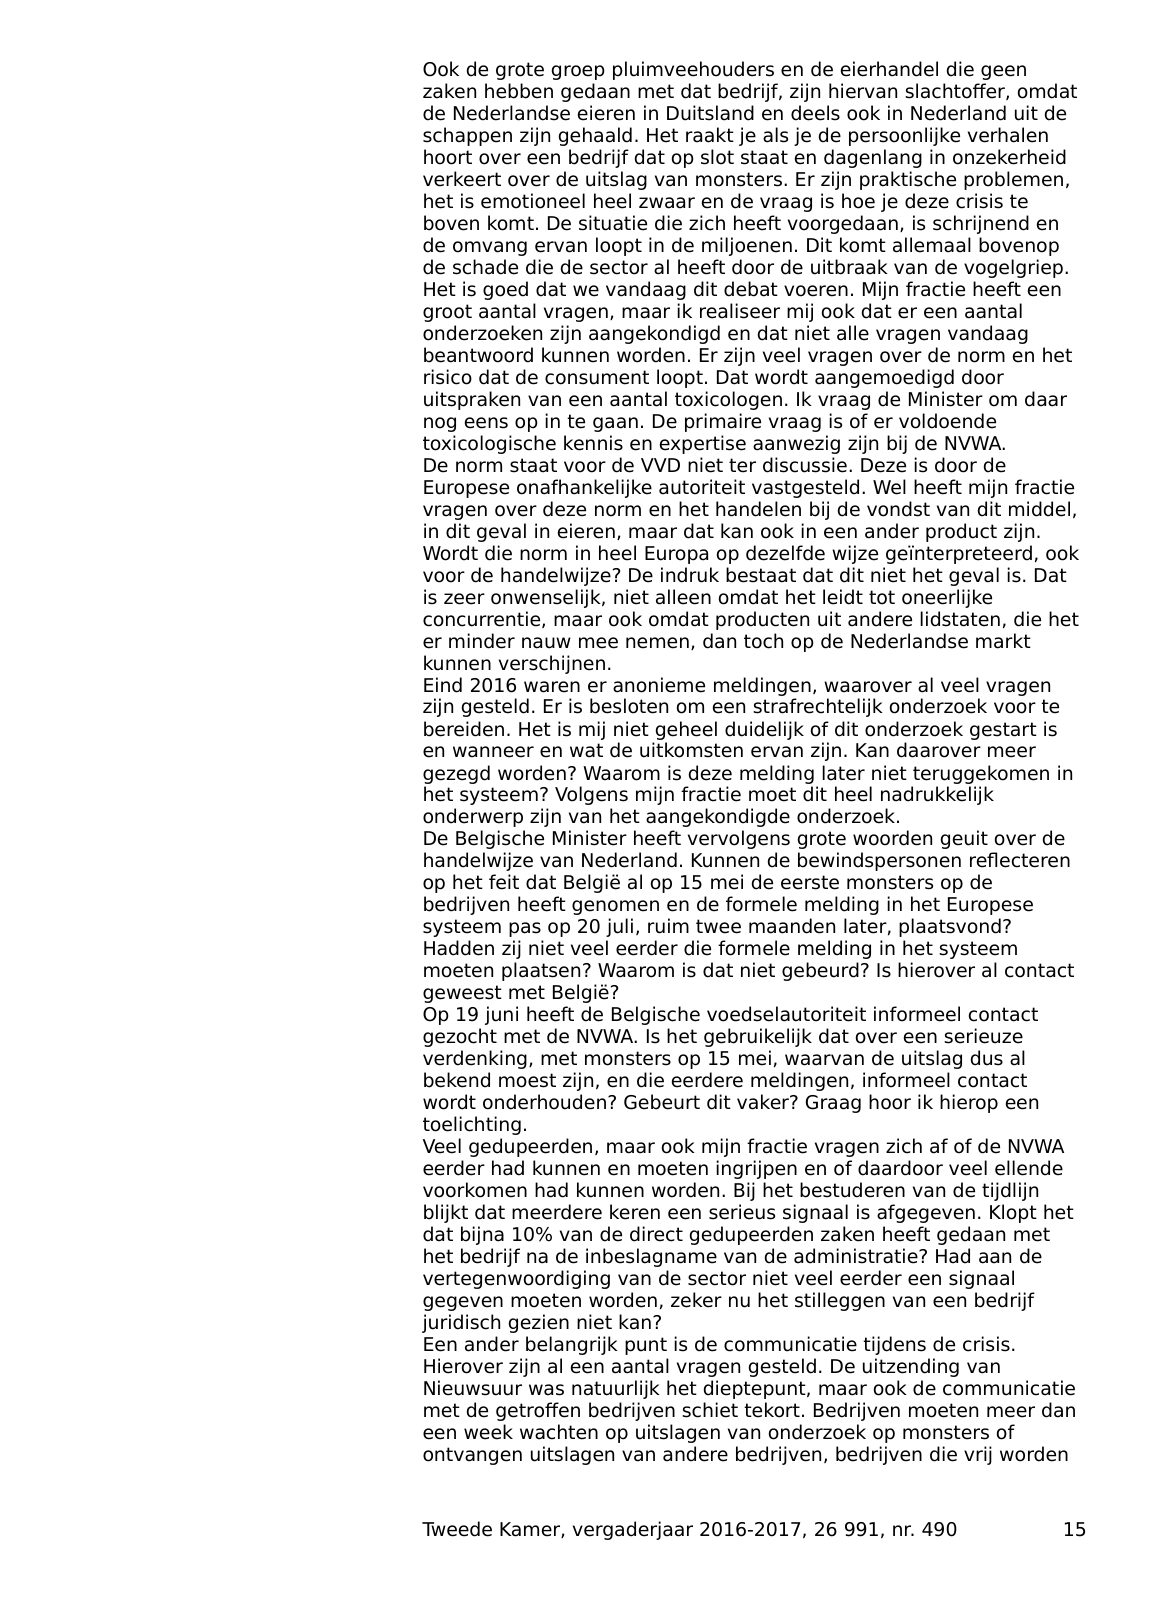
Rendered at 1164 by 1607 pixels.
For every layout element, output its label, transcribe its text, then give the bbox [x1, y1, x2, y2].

text Op 19 juni heeft de Belgische voedselautoriteit informeel contact gezocht met de NVWA. Is het gebruikelijk dat over een serieuze verdenking, met monsters op 15 mei, waarvan de uitslag dus al bekend moest zijn, en die eerdere meldingen, informeel contact wordt onderhouden? Gebeurt dit vaker? Graag hoor ik hierop een toelichting. [422, 1004, 1087, 1136]
text Het is goed dat we vandaag dit debat voeren. Mijn fractie heeft een groot aantal vragen, maar ik realiseer mij ook dat er een aantal onderzoeken zijn aangekondigd en dat niet alle vragen vandaag beantwoord kunnen worden. Er zijn veel vragen over de norm en het risico dat de consument loopt. Dat wordt aangemoedigd door uitspraken van een aantal toxicologen. Ik vraag de Minister om daar nog eens op in te gaan. De primaire vraag is of er voldoende toxicologische kennis en expertise aanwezig zijn bij de NVWA. [422, 279, 1087, 455]
text De norm staat voor de VVD niet ter discussie. Deze is door de Europese onafhankelijke autoriteit vastgesteld. Wel heeft mijn fractie vragen over deze norm en het handelen bij de vondst van dit middel, in dit geval in eieren, maar dat kan ook in een ander product zijn. Wordt die norm in heel Europa op dezelfde wijze geïnterpreteerd, ook voor de handelwijze? De indruk bestaat dat dit niet het geval is. Dat is zeer onwenselijk, niet alleen omdat het leidt tot oneerlijke concurrentie, maar ook omdat producten uit andere lidstaten, die het er minder nauw mee nemen, dan toch op de Nederlandse markt kunnen verschijnen. [422, 455, 1087, 674]
text Eind 2016 waren er anonieme meldingen, waarover al veel vragen zijn gesteld. Er is besloten om een strafrechtelijk onderzoek voor te bereiden. Het is mij niet geheel duidelijk of dit onderzoek gestart is en wanneer en wat de uitkomsten ervan zijn. Kan daarover meer gezegd worden? Waarom is deze melding later niet teruggekomen in het systeem? Volgens mijn fractie moet dit heel nadrukkelijk onderwerp zijn van het aangekondigde onderzoek. [422, 674, 1087, 828]
text Ook de grote groep pluimveehouders en de eierhandel die geen zaken hebben gedaan met dat bedrijf, zijn hiervan slachtoffer, omdat de Nederlandse eieren in Duitsland en deels ook in Nederland uit de schappen zijn gehaald. Het raakt je als je de persoonlijke verhalen hoort over een bedrijf dat op slot staat en dagenlang in onzekerheid verkeert over de uitslag van monsters. Er zijn praktische problemen, het is emotioneel heel zwaar en de vraag is hoe je deze crisis te boven komt. De situatie die zich heeft voorgedaan, is schrijnend en de omvang ervan loopt in de miljoenen. Dit komt allemaal bovenop de schade die de sector al heeft door de uitbraak van de vogelgriep. [422, 59, 1087, 279]
text De Belgische Minister heeft vervolgens grote woorden geuit over de handelwijze van Nederland. Kunnen de bewindspersonen reflecteren op het feit dat België al op 15 mei de eerste monsters op de bedrijven heeft genomen en de formele melding in het Europese systeem pas op 20 juli, ruim twee maanden later, plaatsvond? Hadden zij niet veel eerder die formele melding in het systeem moeten plaatsen? Waarom is dat niet gebeurd? Is hierover al contact geweest met België? [422, 828, 1087, 1004]
text Een ander belangrijk punt is de communicatie tijdens de crisis. Hierover zijn al een aantal vragen gesteld. De uitzending van Nieuwsuur was natuurlijk het dieptepunt, maar ook de communicatie met de getroffen bedrijven schiet tekort. Bedrijven moeten meer dan een week wachten op uitslagen van onderzoek op monsters of ontvangen uitslagen van andere bedrijven, bedrijven die vrij worden [422, 1334, 1087, 1466]
text Veel gedupeerden, maar ook mijn fractie vragen zich af of de NVWA eerder had kunnen en moeten ingrijpen en of daardoor veel ellende voorkomen had kunnen worden. Bij het bestuderen van de tijdlijn blijkt dat meerdere keren een serieus signaal is afgegeven. Klopt het dat bijna 10% van de direct gedupeerden zaken heeft gedaan met het bedrijf na de inbeslagname van de administratie? Had aan de vertegenwoordiging van de sector niet veel eerder een signaal gegeven moeten worden, zeker nu het stilleggen van een bedrijf juridisch gezien niet kan? [422, 1136, 1087, 1334]
